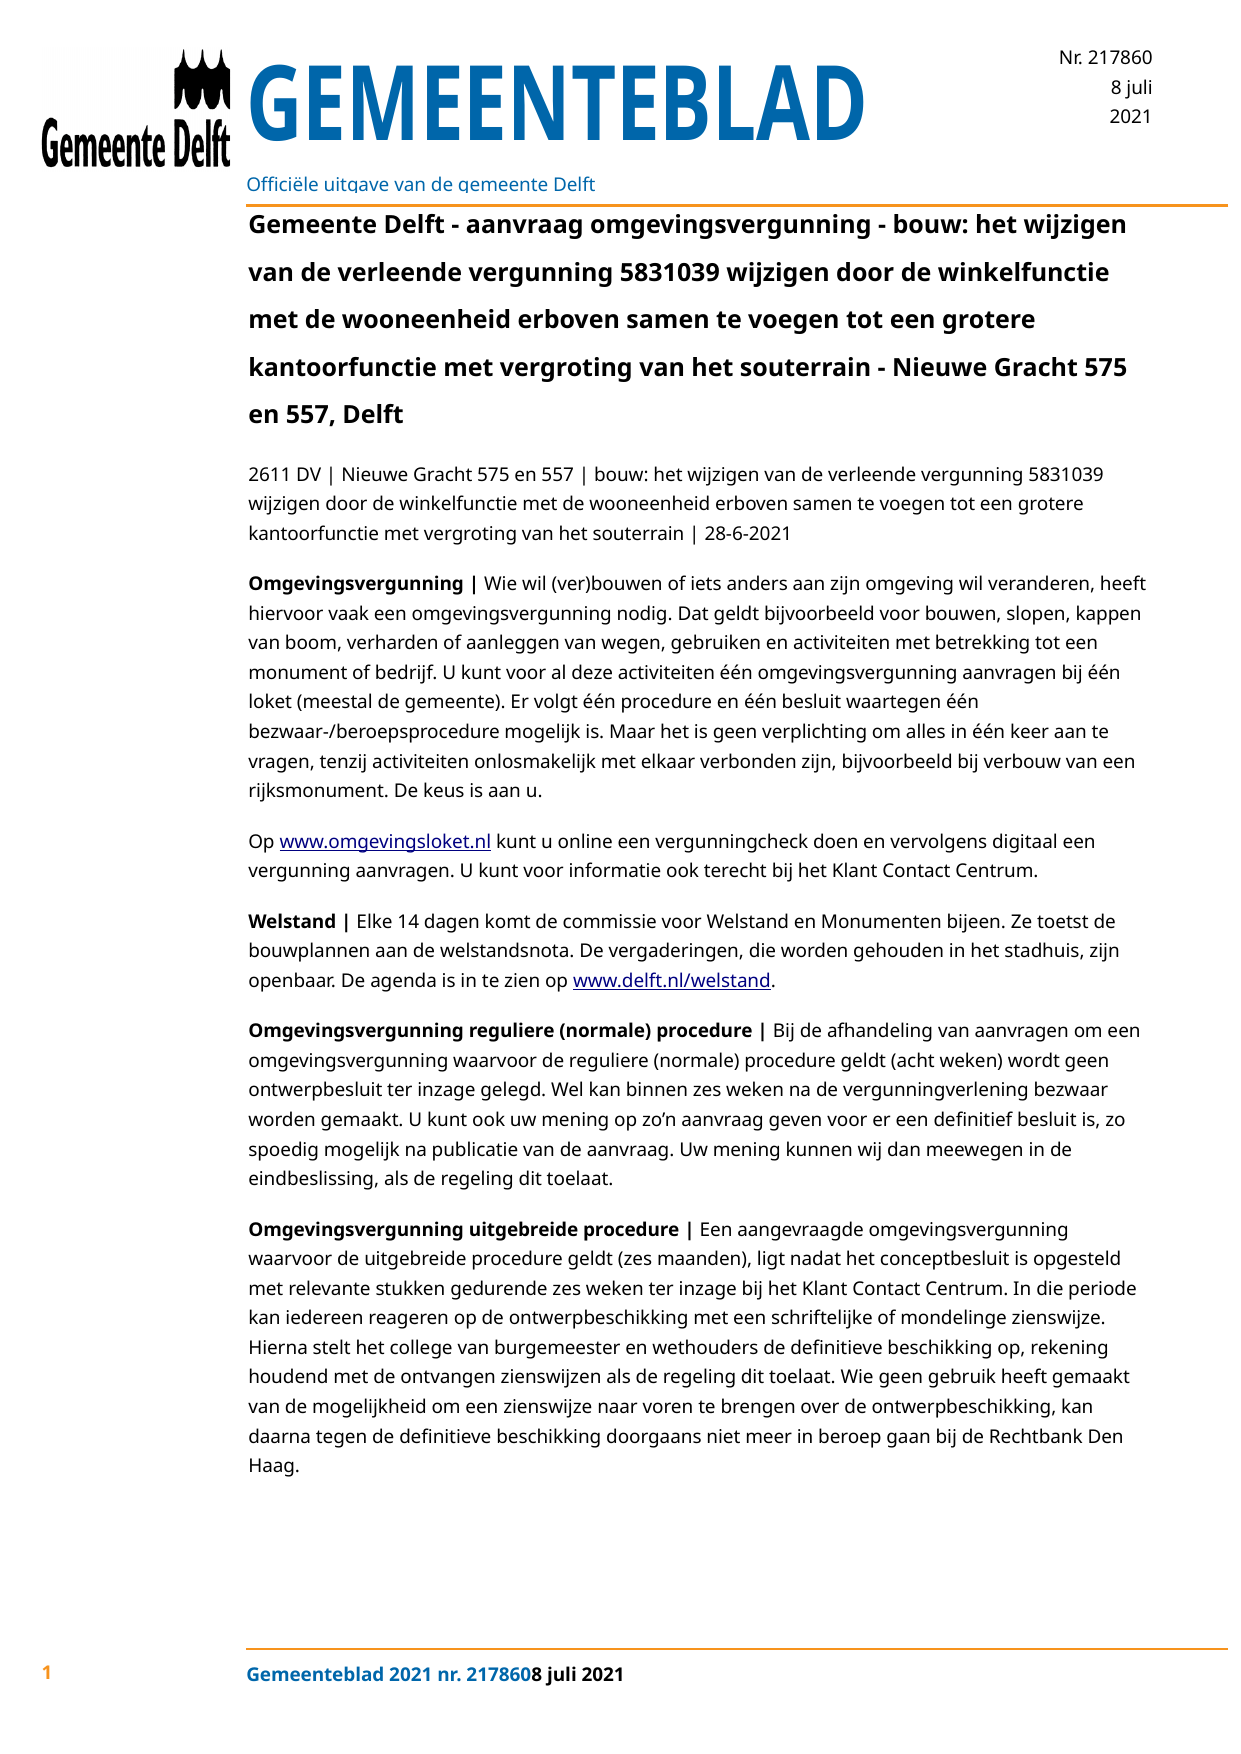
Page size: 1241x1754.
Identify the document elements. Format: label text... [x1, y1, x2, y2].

picture [41, 47, 231, 172]
text Omgevingsvergunning | Wie wil (ver)bouwen of iets anders aan zijn omgeving wil veranderen, heeft hiervoor vaak een omgevingsvergunning nodig. Dat geldt bijvoorbeeld voor bouwen, slopen, kappen van boom, verharden of aanleggen van wegen, gebruiken en activiteiten met betrekking tot een monument of bedrijf. U kunt voor al deze activiteiten één omgevingsvergunning aanvragen bij één loket (meestal de gemeente). Er volgt één procedure en één besluit waartegen één bezwaar-/beroepsprocedure mogelijk is. Maar het is geen verplichting om alles in één keer aan te vragen, tenzij activiteiten onlosmakelijk met elkaar verbonden zijn, bijvoorbeeld bij verbouw van een rijksmonument. De keus is aan u. [248, 570, 1152, 803]
text 2611 DV | Nieuwe Gracht 575 en 557 | bouw: het wijzigen van de verleende vergunning 5831039 wijzigen door de winkelfunctie met de wooneenheid erboven samen te voegen tot een grotere kantoorfunctie met vergroting van het souterrain | 28-6-2021 [248, 461, 1152, 546]
text Omgevingsvergunning reguliere (normale) procedure | Bij de afhandeling van aanvragen om een omgevingsvergunning waarvoor de reguliere (normale) procedure geldt (acht weken) wordt geen ontwerpbesluit ter inzage gelegd. Wel kan binnen zes weken na de vergunningverlening bezwaar worden gemaakt. U kunt ook uw mening op zo’n aanvraag geven voor er een definitief besluit is, zo spoedig mogelijk na publicatie van de aanvraag. Uw mening kunnen wij dan meewegen in de eindbeslissing, als de regeling dit toelaat. [248, 1017, 1152, 1191]
text Welstand | Elke 14 dagen komt de commissie voor Welstand en Monumenten bijeen. Ze toetst de bouwplannen aan de welstandsnota. De vergaderingen, die worden gehouden in het stadhuis, zijn openbaar. De agenda is in te zien op www.delft.nl/welstand. [248, 908, 1152, 993]
text Gemeente Delft - aanvraag omgevingsvergunning - bouw: het wijzigen van de verleende vergunning 5831039 wijzigen door de winkelfunctie met de wooneenheid erboven samen te voegen tot een grotere kantoorfunctie met vergroting van het souterrain - Nieuwe Gracht 575 en 557, Delft [248, 207, 1152, 431]
text Omgevingsvergunning uitgebreide procedure | Een aangevraagde omgevingsvergunning waarvoor de uitgebreide procedure geldt (zes maanden), ligt nadat het conceptbesluit is opgesteld met relevante stukken gedurende zes weken ter inzage bij het Klant Contact Centrum. In die periode kan iedereen reageren op de ontwerpbeschikking met een schriftelijke of mondelinge zienswijze. Hierna stelt het college van burgemeester en wethouders de definitieve beschikking op, rekening houdend met de ontvangen zienswijzen als de regeling dit toelaat. Wie geen gebruik heeft gemaakt van de mogelijkheid om een zienswijze naar voren te brengen over de ontwerpbeschikking, kan daarna tegen de definitieve beschikking doorgaans niet meer in beroep gaan bij de Rechtbank Den Haag. [248, 1216, 1152, 1478]
text Op www.omgevingsloket.nl kunt u online een vergunningcheck doen en vervolgens digitaal een vergunning aanvragen. U kunt voor informatie ook terecht bij het Klant Contact Centrum. [248, 828, 1152, 883]
